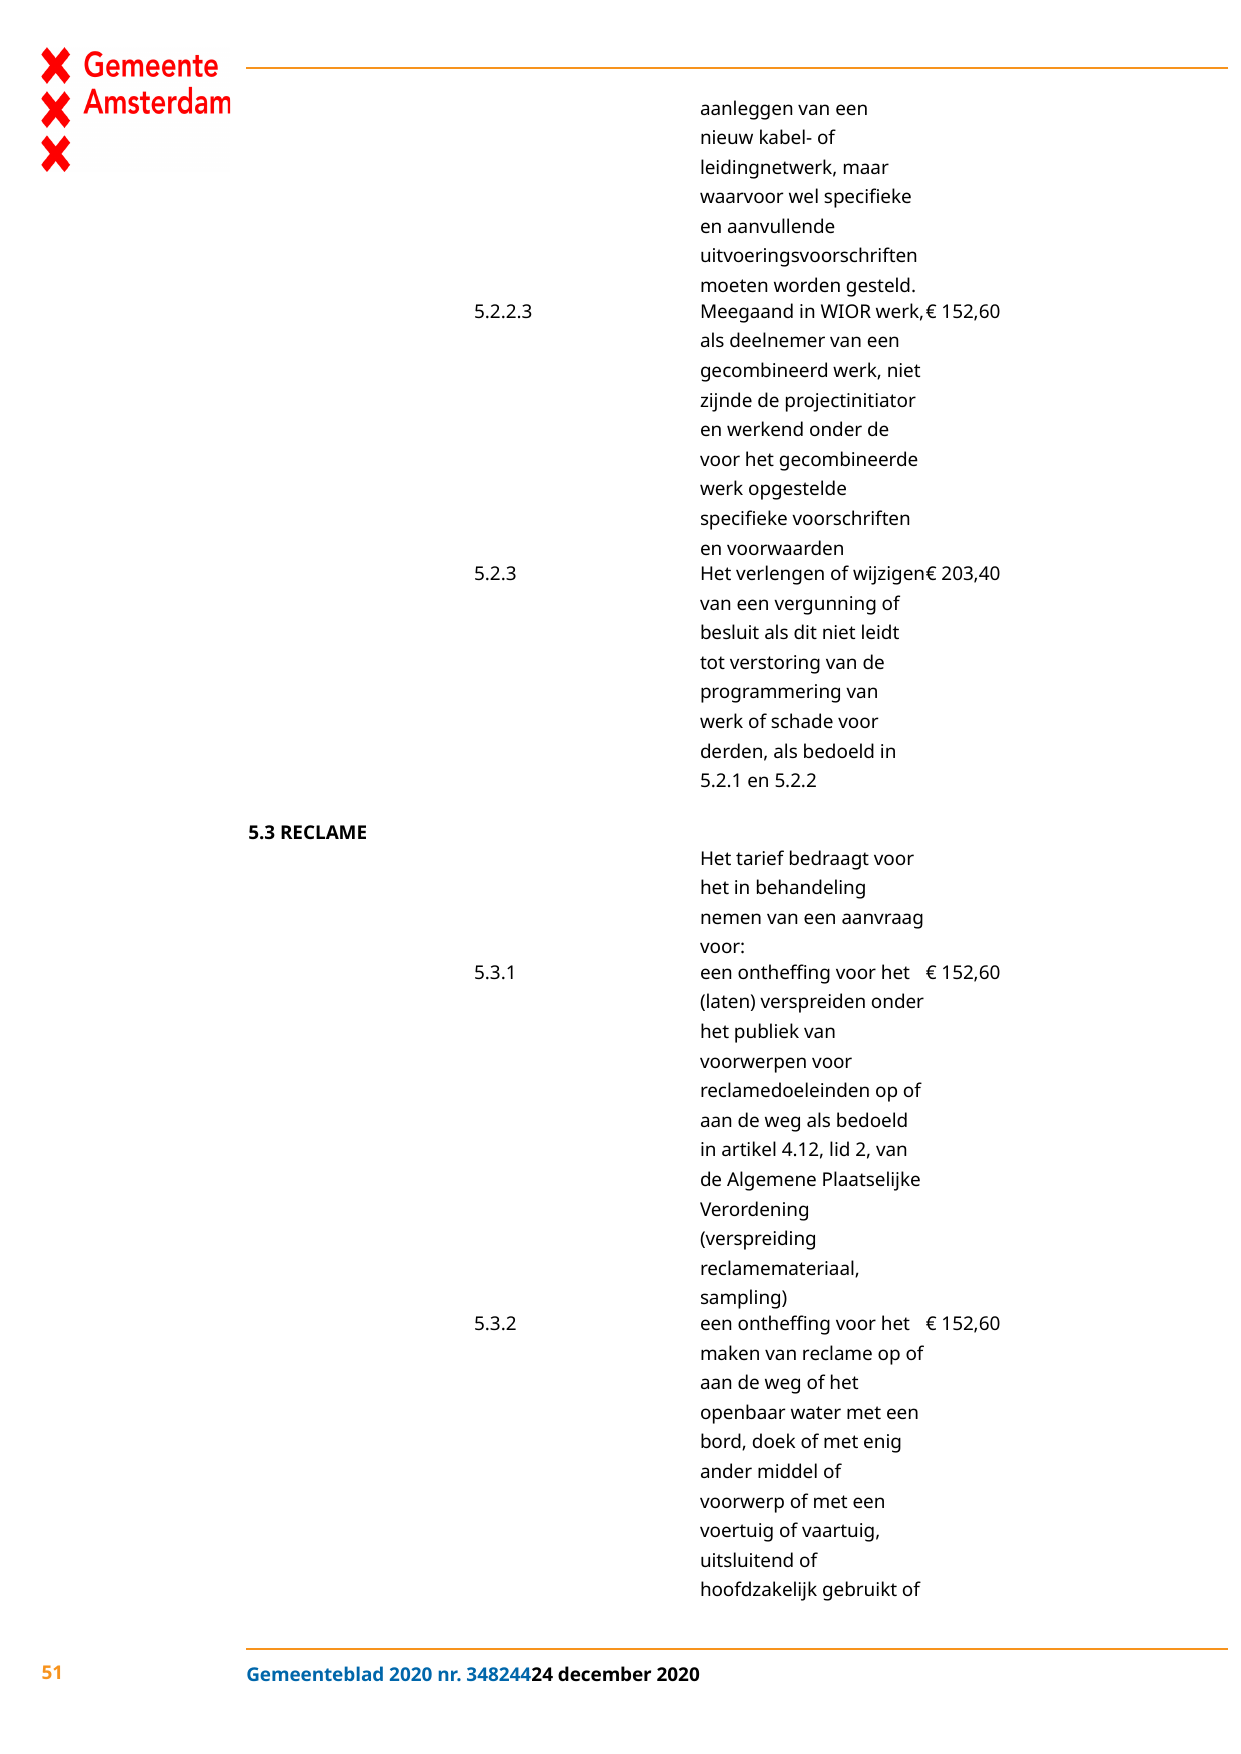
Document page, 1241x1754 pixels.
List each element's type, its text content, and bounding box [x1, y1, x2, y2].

table_cell [474, 845, 700, 959]
table_cell [248, 298, 474, 560]
table_cell Het verlengen of wijzigen van een vergunning of besluit als dit niet leidt tot verstoring van de programmering van werk of schade voor derden, als bedoeld in 5.2.1 en 5.2.2 [700, 560, 926, 793]
table_cell [248, 95, 474, 298]
table_cell aanleggen van een nieuw kabel- of leidingnetwerk, maar waarvoor wel specifieke en aanvullende uitvoeringsvoorschriften moeten worden gesteld. [700, 95, 926, 298]
table_cell 5.3.2 [474, 1310, 700, 1602]
table_cell [474, 95, 700, 298]
table_cell € 152,60 [926, 298, 1152, 560]
table_cell een ontheffing voor het (laten) verspreiden onder het publiek van voorwerpen voor reclamedoeleinden op of aan de weg als bedoeld in artikel 4.12, lid 2, van de Algemene Plaatselijke Verordening (verspreiding reclamemateriaal, sampling) [700, 959, 926, 1310]
table_cell € 152,60 [926, 1310, 1152, 1602]
table_cell [248, 560, 474, 793]
table_cell [700, 793, 926, 819]
table_cell [926, 819, 1152, 845]
table_cell [926, 793, 1152, 819]
table_cell € 203,40 [926, 560, 1152, 793]
table_cell [248, 1310, 474, 1602]
table_cell Het tarief bedraagt voor het in behandeling nemen van een aanvraag voor: [700, 845, 926, 959]
table_cell Meegaand in WIOR werk, als deelnemer van een gecombineerd werk, niet zijnde de projectinitiator en werkend onder de voor het gecombineerde werk opgestelde specifieke voorschriften en voorwaarden [700, 298, 926, 560]
table_cell [926, 845, 1152, 959]
table_cell [248, 845, 474, 959]
table_cell [248, 793, 474, 819]
table_cell [926, 95, 1152, 298]
table_cell 5.2.2.3 [474, 298, 700, 560]
table_cell [474, 793, 700, 819]
table_cell € 152,60 [926, 959, 1152, 1310]
picture [41, 47, 231, 172]
table_cell 5.2.3 [474, 560, 700, 793]
table_cell 5.3 RECLAME [248, 819, 926, 845]
table_cell [248, 959, 474, 1310]
table_cell een ontheffing voor het maken van reclame op of aan de weg of het openbaar water met een bord, doek of met enig ander middel of voorwerp of met een voertuig of vaartuig, uitsluitend of hoofdzakelijk gebruikt of [700, 1310, 926, 1602]
table_cell 5.3.1 [474, 959, 700, 1310]
